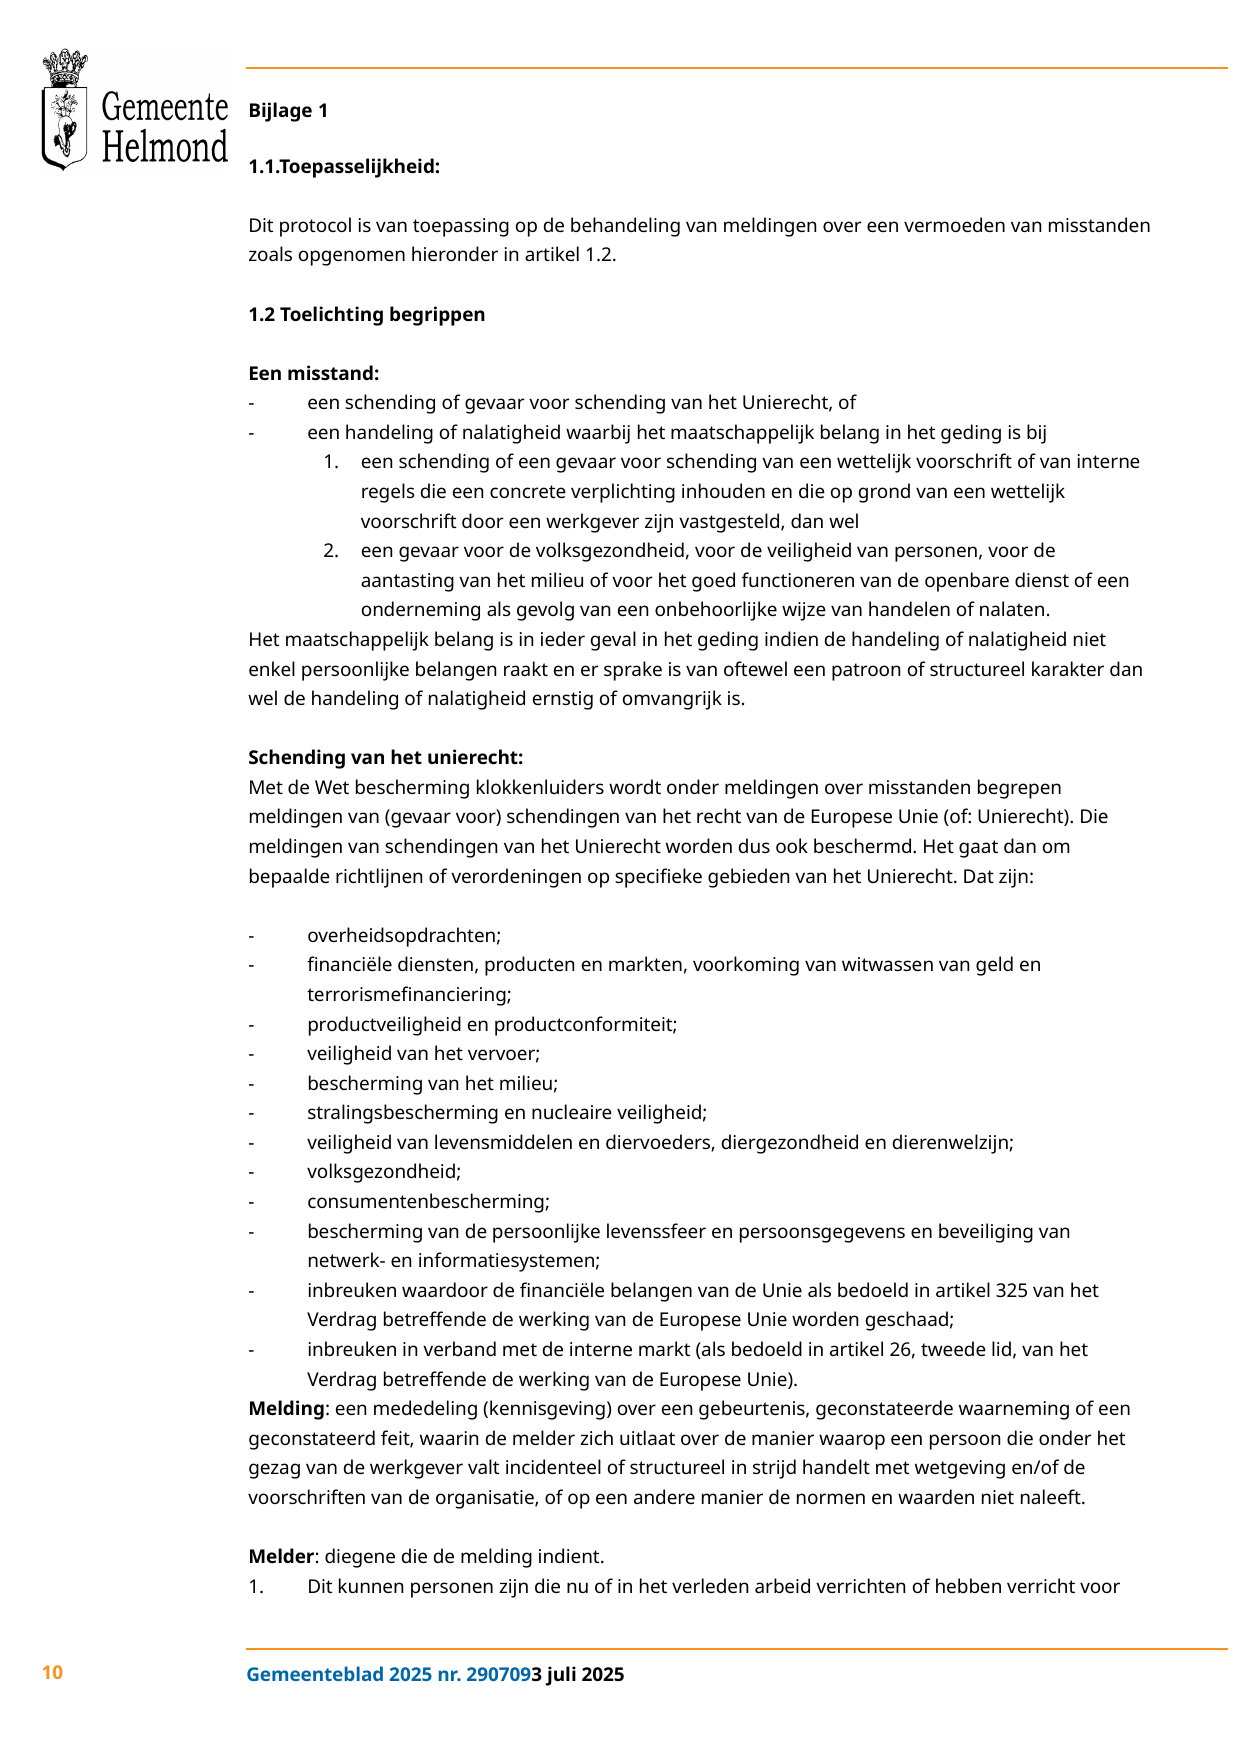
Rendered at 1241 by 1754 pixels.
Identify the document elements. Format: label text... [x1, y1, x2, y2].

list bescherming van de persoonlijke levenssfeer en persoonsgegevens en beveiliging van netwerk- en informatiesystemen; [248, 1218, 1152, 1273]
text Melding: een mededeling (kennisgeving) over een gebeurtenis, geconstateerde waarneming of een geconstateerd feit, waarin de melder zich uitlaat over de manier waarop een persoon die onder het gezag van de werkgever valt incidenteel of structureel in strijd handelt met wetgeving en/of de voorschriften van de organisatie, of op een andere manier de normen en waarden niet naleeft. [248, 1395, 1152, 1510]
text Bijlage 1 [248, 95, 1152, 123]
list stralingsbescherming en nucleaire veiligheid; [248, 1099, 1152, 1125]
list volksgezondheid; [248, 1159, 1152, 1184]
text 1.2 Toelichting begrippen [248, 301, 1152, 327]
text Schending van het unierecht: [248, 744, 1152, 770]
picture [41, 47, 231, 172]
list consumentenbescherming; [248, 1188, 1152, 1214]
text 1.1.Toepasselijkheid: [248, 153, 1152, 179]
list inbreuken waardoor de financiële belangen van de Unie als bedoeld in artikel 325 van het Verdrag betreffende de werking van de Europese Unie worden geschaad; [248, 1277, 1152, 1332]
list bescherming van het milieu; [248, 1070, 1152, 1096]
list een schending of gevaar voor schending van het Unierecht, of [248, 389, 1152, 415]
text Dit protocol is van toepassing op de behandeling van meldingen over een vermoeden van misstanden zoals opgenomen hieronder in artikel 1.2. [248, 212, 1152, 267]
list overheidsopdrachten; [248, 922, 1152, 948]
list Dit kunnen personen zijn die nu of in het verleden arbeid verrichten of hebben verricht voor [248, 1573, 1152, 1599]
list productveiligheid en productconformiteit; [248, 1011, 1152, 1037]
list veiligheid van het vervoer; [248, 1040, 1152, 1066]
text Een misstand: [248, 360, 1152, 386]
list een handeling of nalatigheid waarbij het maatschappelijk belang in het geding is bij [248, 419, 1152, 445]
list veiligheid van levensmiddelen en diervoeders, diergezondheid en dierenwelzijn; [248, 1129, 1152, 1155]
text Met de Wet bescherming klokkenluiders wordt onder meldingen over misstanden begrepen meldingen van (gevaar voor) schendingen van het recht van de Europese Unie (of: Unierecht). Die meldingen van schendingen van het Unierecht worden dus ook beschermd. Het gaat dan om bepaalde richtlijnen of verordeningen op specifieke gebieden van het Unierecht. Dat zijn: [248, 774, 1152, 889]
text Het maatschappelijk belang is in ieder geval in het geding indien de handeling of nalatigheid niet enkel persoonlijke belangen raakt en er sprake is van oftewel een patroon of structureel karakter dan wel de handeling of nalatigheid ernstig of omvangrijk is. [248, 626, 1152, 711]
list een gevaar voor de volksgezondheid, voor de veiligheid van personen, voor de aantasting van het milieu of voor het goed functioneren van de openbare dienst of een onderneming als gevolg van een onbehoorlijke wijze van handelen of nalaten. [323, 537, 1152, 622]
text Melder: diegene die de melding indient. [248, 1543, 1152, 1569]
list financiële diensten, producten en markten, voorkoming van witwassen van geld en terrorismefinanciering; [248, 952, 1152, 1007]
list inbreuken in verband met de interne markt (als bedoeld in artikel 26, tweede lid, van het Verdrag betreffende de werking van de Europese Unie). [248, 1336, 1152, 1392]
list een schending of een gevaar voor schending van een wettelijk voorschrift of van interne regels die een concrete verplichting inhouden en die op grond van een wettelijk voorschrift door een werkgever zijn vastgesteld, dan wel [323, 449, 1152, 534]
